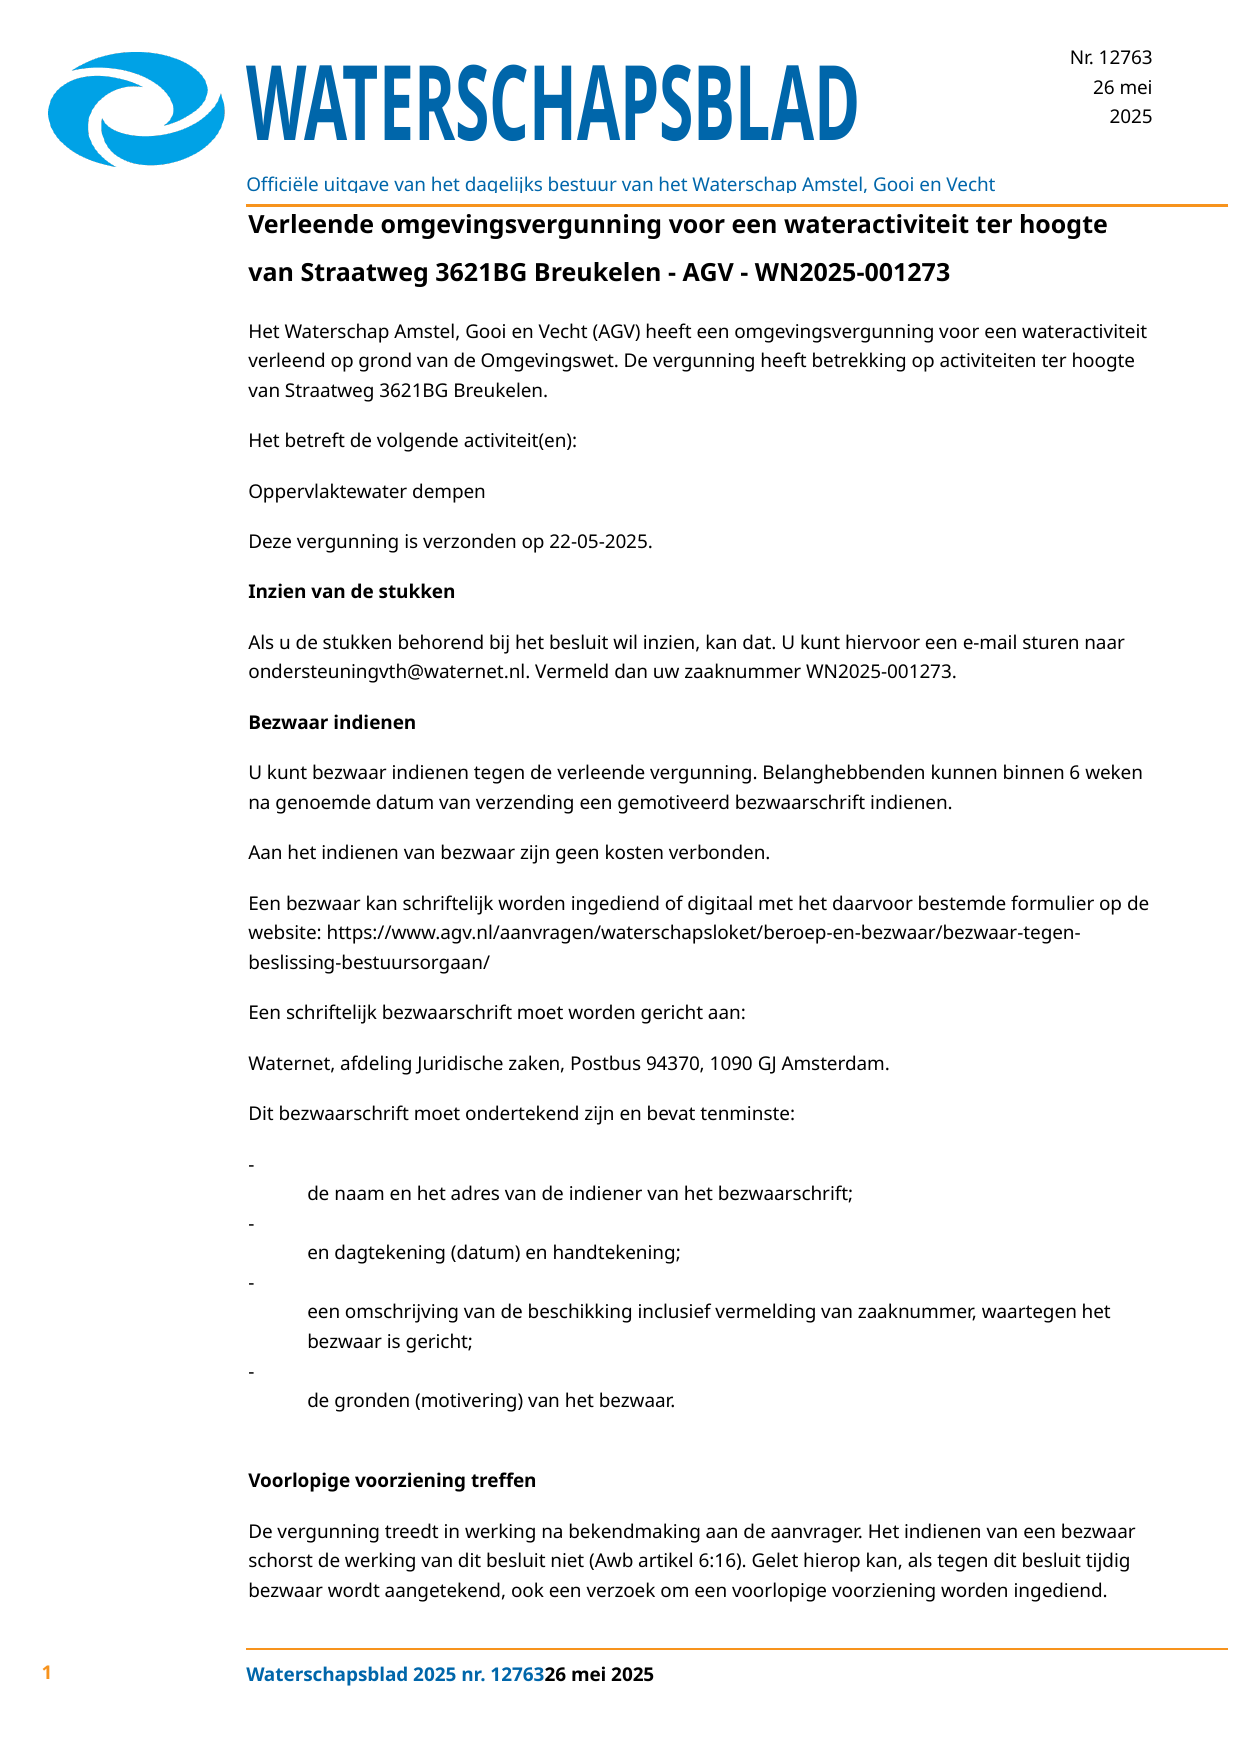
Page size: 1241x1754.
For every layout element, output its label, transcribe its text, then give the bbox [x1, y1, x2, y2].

text Deze vergunning is verzonden op 22-05-2025. [248, 528, 1152, 554]
text U kunt bezwaar indienen tegen de verleende vergunning. Belanghebbenden kunnen binnen 6 weken na genoemde datum van verzending een gemotiveerd bezwaarschrift indienen. [248, 759, 1152, 815]
text Waternet, afdeling Juridische zaken, Postbus 94370, 1090 GJ Amsterdam. [248, 1050, 1152, 1076]
picture [41, 47, 231, 172]
text Bezwaar indienen [248, 709, 1152, 735]
text Het betreft de volgende activiteit(en): [248, 427, 1152, 453]
text Het Waterschap Amstel, Gooi en Vecht (AGV) heeft een omgevingsvergunning voor een wateractiviteit verleend op grond van de Omgevingswet. De vergunning heeft betrekking op activiteiten ter hoogte van Straatweg 3621BG Breukelen. [248, 318, 1152, 403]
text Verleende omgevingsvergunning voor een wateractiviteit ter hoogte van Straatweg 3621BG Breukelen - AGV - WN2025-001273 [248, 207, 1152, 288]
list de naam en het adres van de indiener van het bezwaarschrift; [248, 1180, 1152, 1206]
text Dit bezwaarschrift moet ondertekend zijn en bevat tenminste: [248, 1100, 1152, 1126]
text Inzien van de stukken [248, 579, 1152, 604]
text De vergunning treedt in werking na bekendmaking aan de aanvrager. Het indienen van een bezwaar schorst de werking van dit besluit niet (Awb artikel 6:16). Gelet hierop kan, als tegen dit besluit tijdig bezwaar wordt aangetekend, ook een verzoek om een voorlopige voorziening worden ingediend. [248, 1518, 1152, 1603]
list en dagtekening (datum) en handtekening; [248, 1239, 1152, 1265]
text Voorlopige voorziening treffen [248, 1467, 1152, 1493]
text Aan het indienen van bezwaar zijn geen kosten verbonden. [248, 839, 1152, 865]
list een omschrijving van de beschikking inclusief vermelding van zaaknummer, waartegen het bezwaar is gericht; [248, 1299, 1152, 1354]
text Oppervlaktewater dempen [248, 478, 1152, 504]
list de gronden (motivering) van het bezwaar. [248, 1387, 1152, 1413]
text Als u de stukken behorend bij het besluit wil inzien, kan dat. U kunt hiervoor een e-mail sturen naar ondersteuningvth@waternet.nl. Vermeld dan uw zaaknummer WN2025-001273. [248, 629, 1152, 684]
text Een schriftelijk bezwaarschrift moet worden gericht aan: [248, 999, 1152, 1025]
text Een bezwaar kan schriftelijk worden ingediend of digitaal met het daarvoor bestemde formulier op de website: https://www.agv.nl/aanvragen/waterschapsloket/beroep-en-bezwaar/bezwaar-tegen-beslissing-bestuursorgaan/ [248, 890, 1152, 975]
